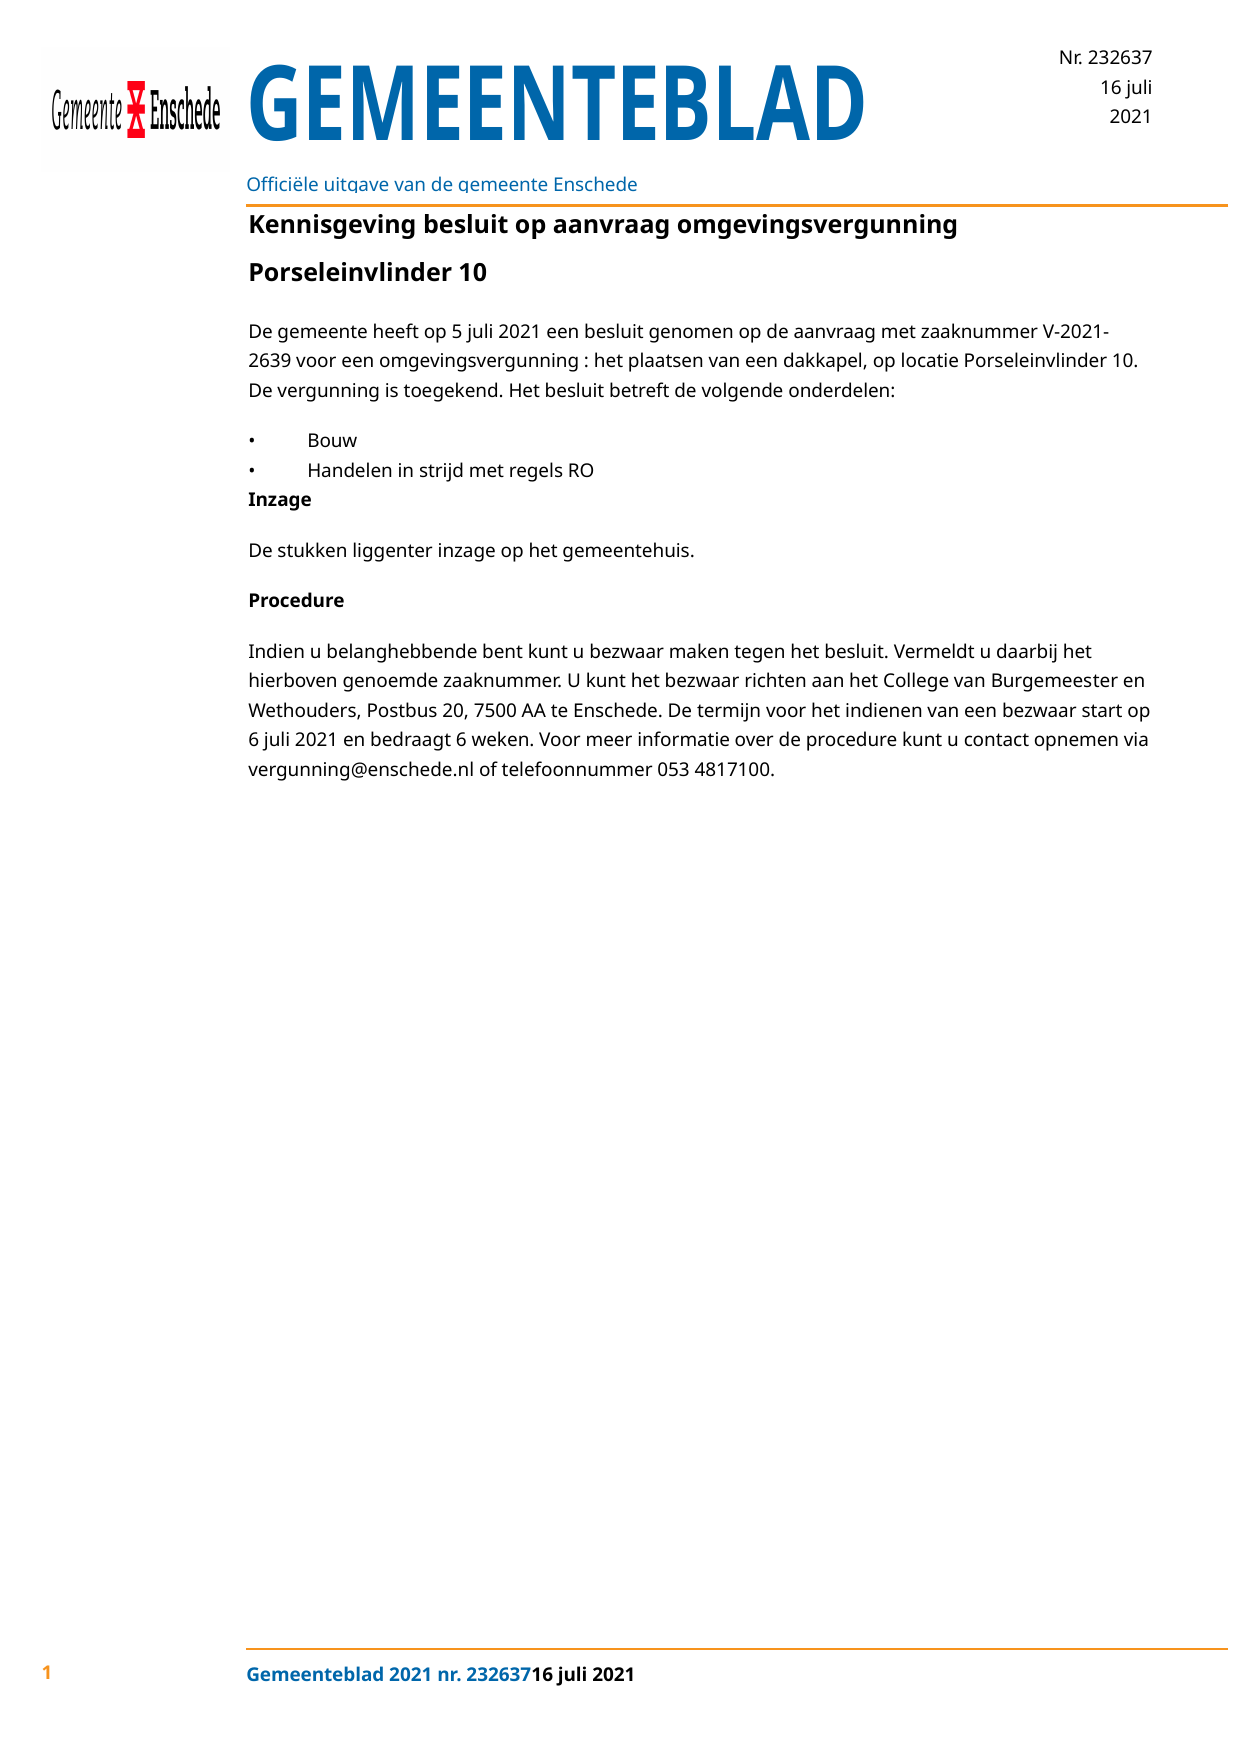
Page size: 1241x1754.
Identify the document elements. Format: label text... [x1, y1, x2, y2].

text De stukken liggenter inzage op het gemeentehuis. [248, 537, 1152, 563]
text Procedure [248, 587, 1152, 613]
text De gemeente heeft op 5 juli 2021 een besluit genomen op de aanvraag met zaaknummer V-2021-2639 voor een omgevingsvergunning : het plaatsen van een dakkapel, op locatie Porseleinvlinder 10. De vergunning is toegekend. Het besluit betreft de volgende onderdelen: [248, 318, 1152, 403]
text Kennisgeving besluit op aanvraag omgevingsvergunning Porseleinvlinder 10 [248, 207, 1152, 288]
text Inzage [248, 487, 1152, 512]
text Indien u belanghebbende bent kunt u bezwaar maken tegen het besluit. Vermeldt u daarbij het hierboven genoemde zaaknummer. U kunt het bezwaar richten aan het College van Burgemees­ter en Wethouders, Postbus 20, 7500 AA te Enschede. De termijn voor het indienen van een bezwaar start op 6 juli 2021 en bedraagt 6 weken. Voor meer informatie over de procedure kunt u contact opnemen via vergunning@enschede.nl of telefoonnummer 053 4817100. [248, 638, 1152, 782]
list Bouw [248, 427, 1152, 453]
picture [41, 47, 231, 172]
list Handelen in strijd met regels RO [248, 457, 1152, 483]
